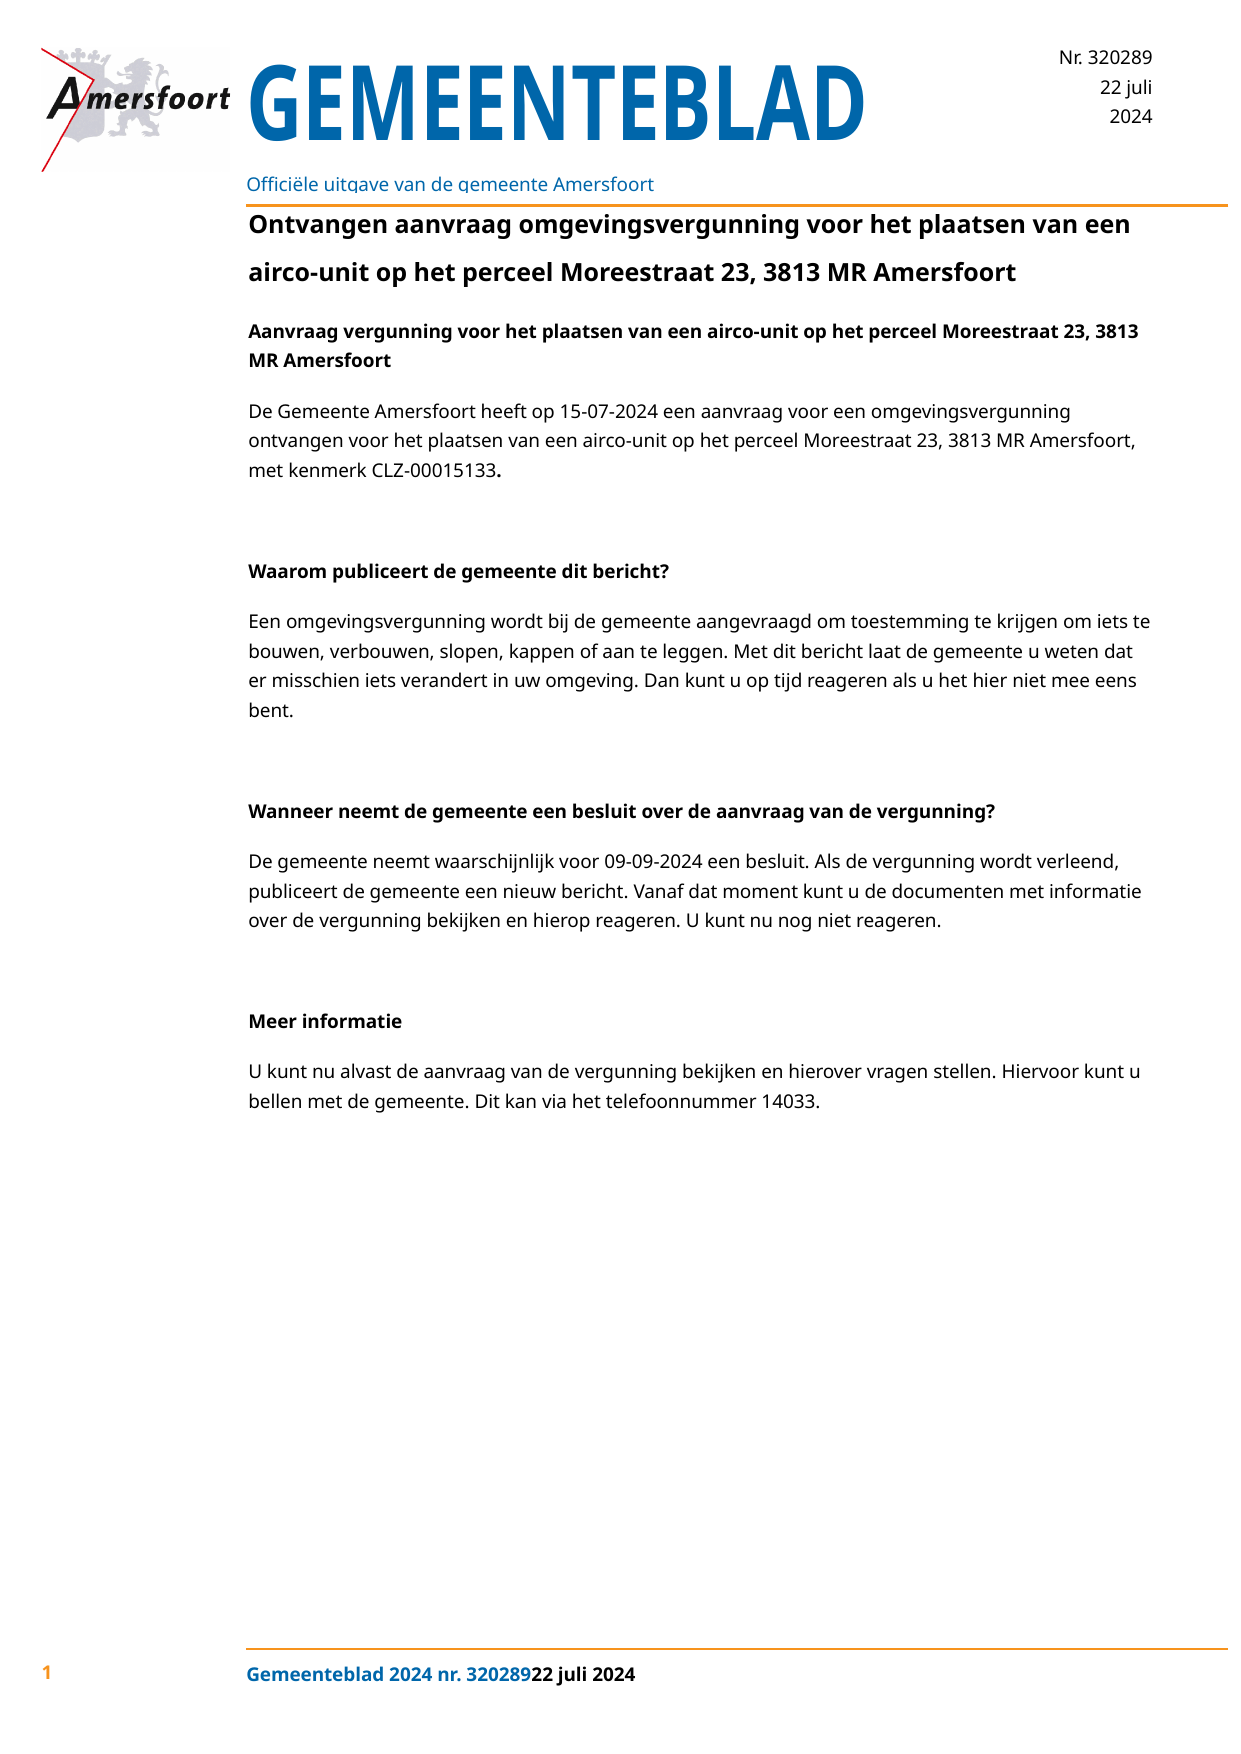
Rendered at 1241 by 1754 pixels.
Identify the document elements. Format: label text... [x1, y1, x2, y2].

text U kunt nu alvast de aanvraag van de vergunning bekijken en hierover vragen stellen. Hiervoor kunt u bellen met de gemeente. Dit kan via het telefoonnummer 14033. [248, 1059, 1152, 1114]
picture [41, 47, 231, 172]
text De Gemeente Amersfoort heeft op 15-07-2024 een aanvraag voor een omgevingsvergunning ontvangen voor het plaatsen van een airco-unit op het perceel Moreestraat 23, 3813 MR Amersfoort, met kenmerk CLZ-00015133. [248, 398, 1152, 483]
text Aanvraag vergunning voor het plaatsen van een airco-unit op het perceel Moreestraat 23, 3813 MR Amersfoort [248, 318, 1152, 373]
text Ontvangen aanvraag omgevingsvergunning voor het plaatsen van een airco-unit op het perceel Moreestraat 23, 3813 MR Amersfoort [248, 207, 1152, 288]
text Waarom publiceert de gemeente dit bericht? [248, 558, 1152, 584]
text Wanneer neemt de gemeente een besluit over de aanvraag van de vergunning? [248, 798, 1152, 824]
text De gemeente neemt waarschijnlijk voor 09-09-2024 een besluit. Als de vergunning wordt verleend, publiceert de gemeente een nieuw bericht. Vanaf dat moment kunt u de documenten met informatie over de vergunning bekijken en hierop reageren. U kunt nu nog niet reageren. [248, 848, 1152, 933]
text Een omgevingsvergunning wordt bij de gemeente aangevraagd om toestemming te krijgen om iets te bouwen, verbouwen, slopen, kappen of aan te leggen. Met dit bericht laat de gemeente u weten dat er misschien iets verandert in uw omgeving. Dan kunt u op tijd reageren als u het hier niet mee eens bent. [248, 608, 1152, 723]
text Meer informatie [248, 1008, 1152, 1034]
